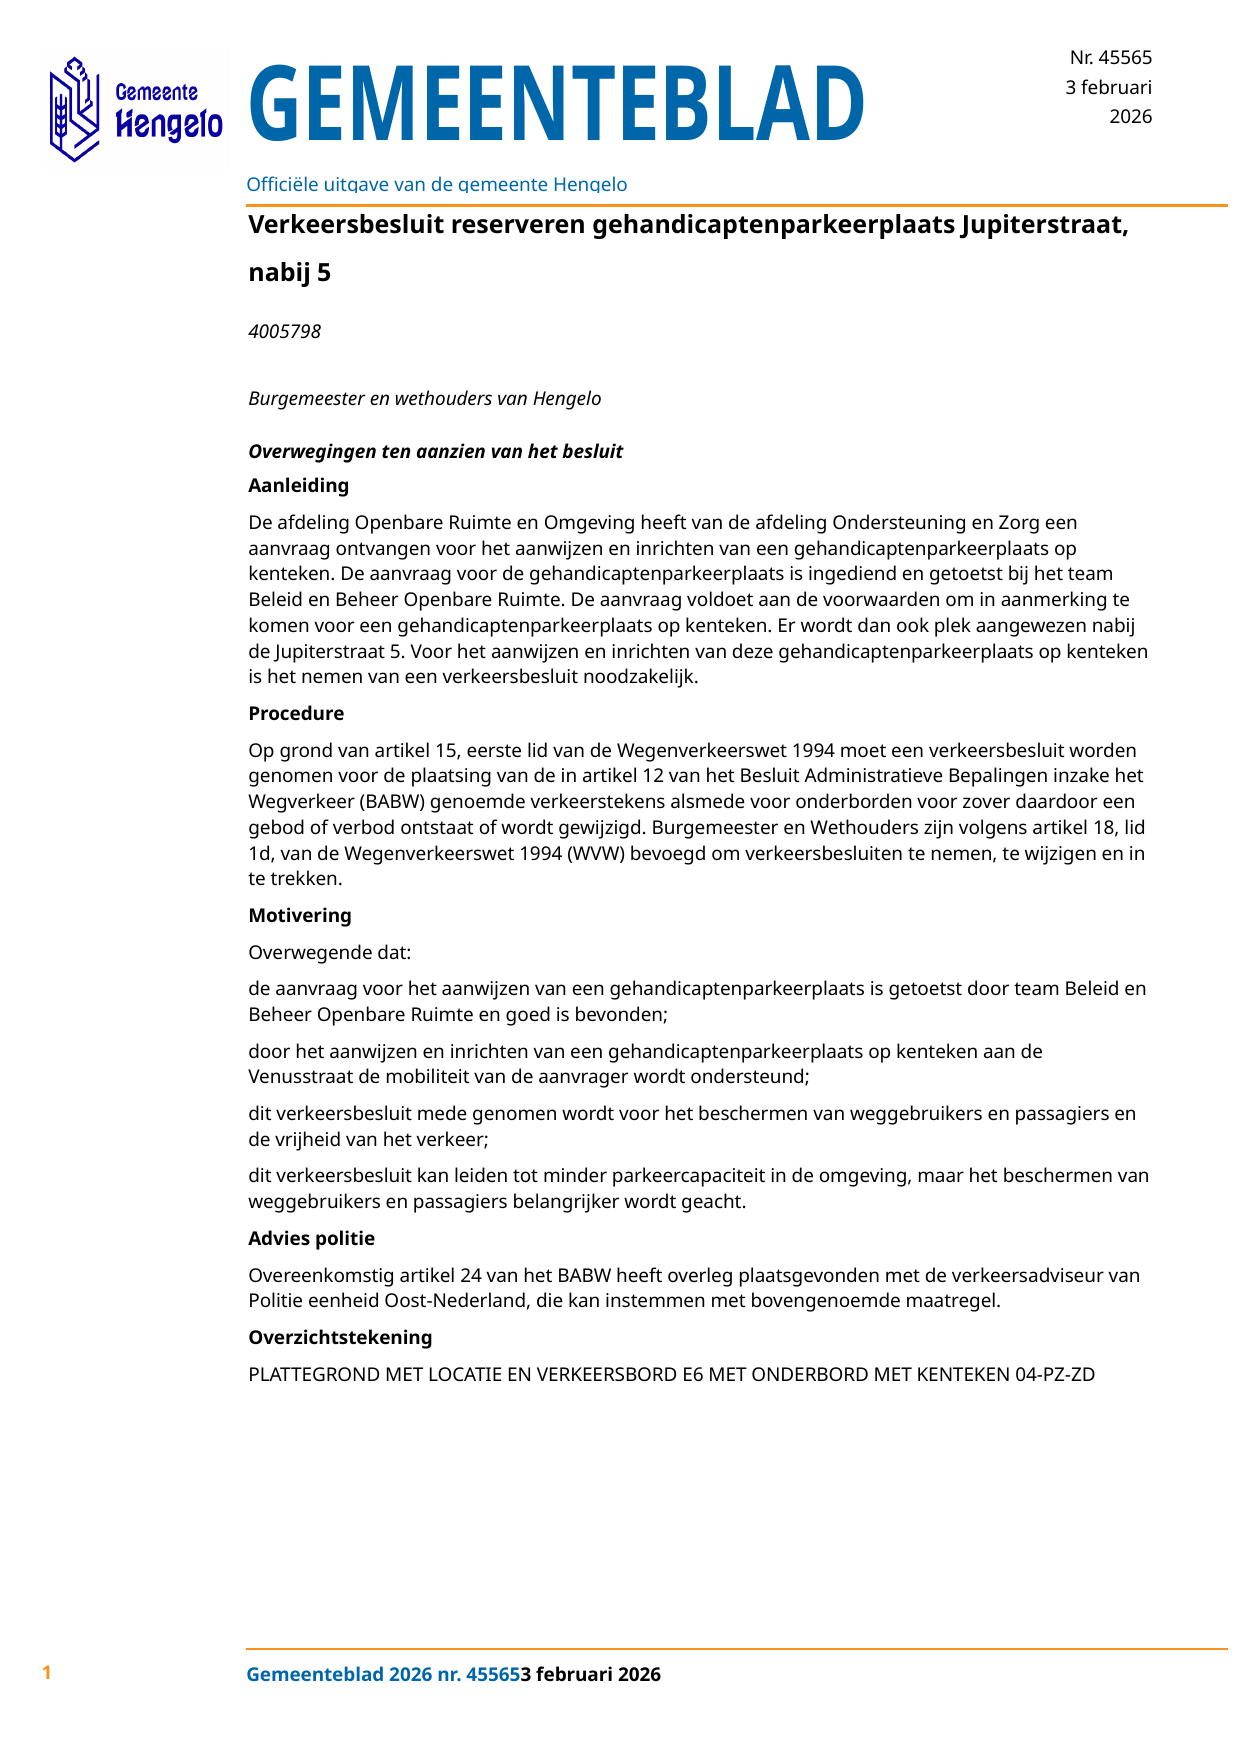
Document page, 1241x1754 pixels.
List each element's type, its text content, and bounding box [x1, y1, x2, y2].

picture [41, 47, 231, 172]
text Burgemeester en wethouders van Hengelo [248, 386, 1152, 411]
text PLATTEGROND MET LOCATIE EN VERKEERSBORD E6 MET ONDERBORD MET KENTEKEN 04-PZ-ZD [248, 1361, 1152, 1387]
text Overwegingen ten aanzien van het besluit [248, 438, 1152, 464]
text Overwegende dat: [248, 939, 1152, 964]
text Overeenkomstig artikel 24 van het BABW heeft overleg plaatsgevonden met de verkeersadviseur van Politie eenheid Oost-Nederland, die kan instemmen met bovengenoemde maatregel. [248, 1262, 1152, 1313]
text de aanvraag voor het aanwijzen van een gehandicaptenparkeerplaats is getoetst door team Beleid en Beheer Openbare Ruimte en goed is bevonden; [248, 976, 1152, 1027]
text Procedure [248, 700, 1152, 726]
text door het aanwijzen en inrichten van een gehandicaptenparkeerplaats op kenteken aan de Venusstraat de mobiliteit van de aanvrager wordt ondersteund; [248, 1038, 1152, 1089]
text dit verkeersbesluit mede genomen wordt voor het beschermen van weggebruikers en passagiers en de vrijheid van het verkeer; [248, 1100, 1152, 1152]
text 4005798 [248, 318, 1152, 344]
text Verkeersbesluit reserveren gehandicaptenparkeerplaats Jupiterstraat, nabij 5 [248, 207, 1152, 288]
text Advies politie [248, 1225, 1152, 1251]
text Aanleiding [248, 472, 1152, 498]
text Motivering [248, 902, 1152, 928]
text Op grond van artikel 15, eerste lid van de Wegenverkeerswet 1994 moet een verkeersbesluit worden genomen voor de plaatsing van de in artikel 12 van het Besluit Administratieve Bepalingen inzake het Wegverkeer (BABW) genoemde verkeerstekens alsmede voor onderborden voor zover daardoor een gebod of verbod ontstaat of wordt gewijzigd. Burgemeester en Wethouders zijn volgens artikel 18, lid 1d, van de Wegenverkeerswet 1994 (WVW) bevoegd om verkeersbesluiten te nemen, te wijzigen en in te trekken. [248, 737, 1152, 891]
text dit verkeersbesluit kan leiden tot minder parkeercapaciteit in de omgeving, maar het beschermen van weggebruikers en passagiers belangrijker wordt geacht. [248, 1163, 1152, 1214]
text De afdeling Openbare Ruimte en Omgeving heeft van de afdeling Ondersteuning en Zorg een aanvraag ontvangen voor het aanwijzen en inrichten van een gehandicaptenparkeerplaats op kenteken. De aanvraag voor de gehandicaptenparkeerplaats is ingediend en getoetst bij het team Beleid en Beheer Openbare Ruimte. De aanvraag voldoet aan de voorwaarden om in aanmerking te komen voor een gehandicaptenparkeerplaats op kenteken. Er wordt dan ook plek aangewezen nabij de Jupiterstraat 5. Voor het aanwijzen en inrichten van deze gehandicaptenparkeerplaats op kenteken is het nemen van een verkeersbesluit noodzakelijk. [248, 509, 1152, 689]
text Overzichtstekening [248, 1324, 1152, 1350]
